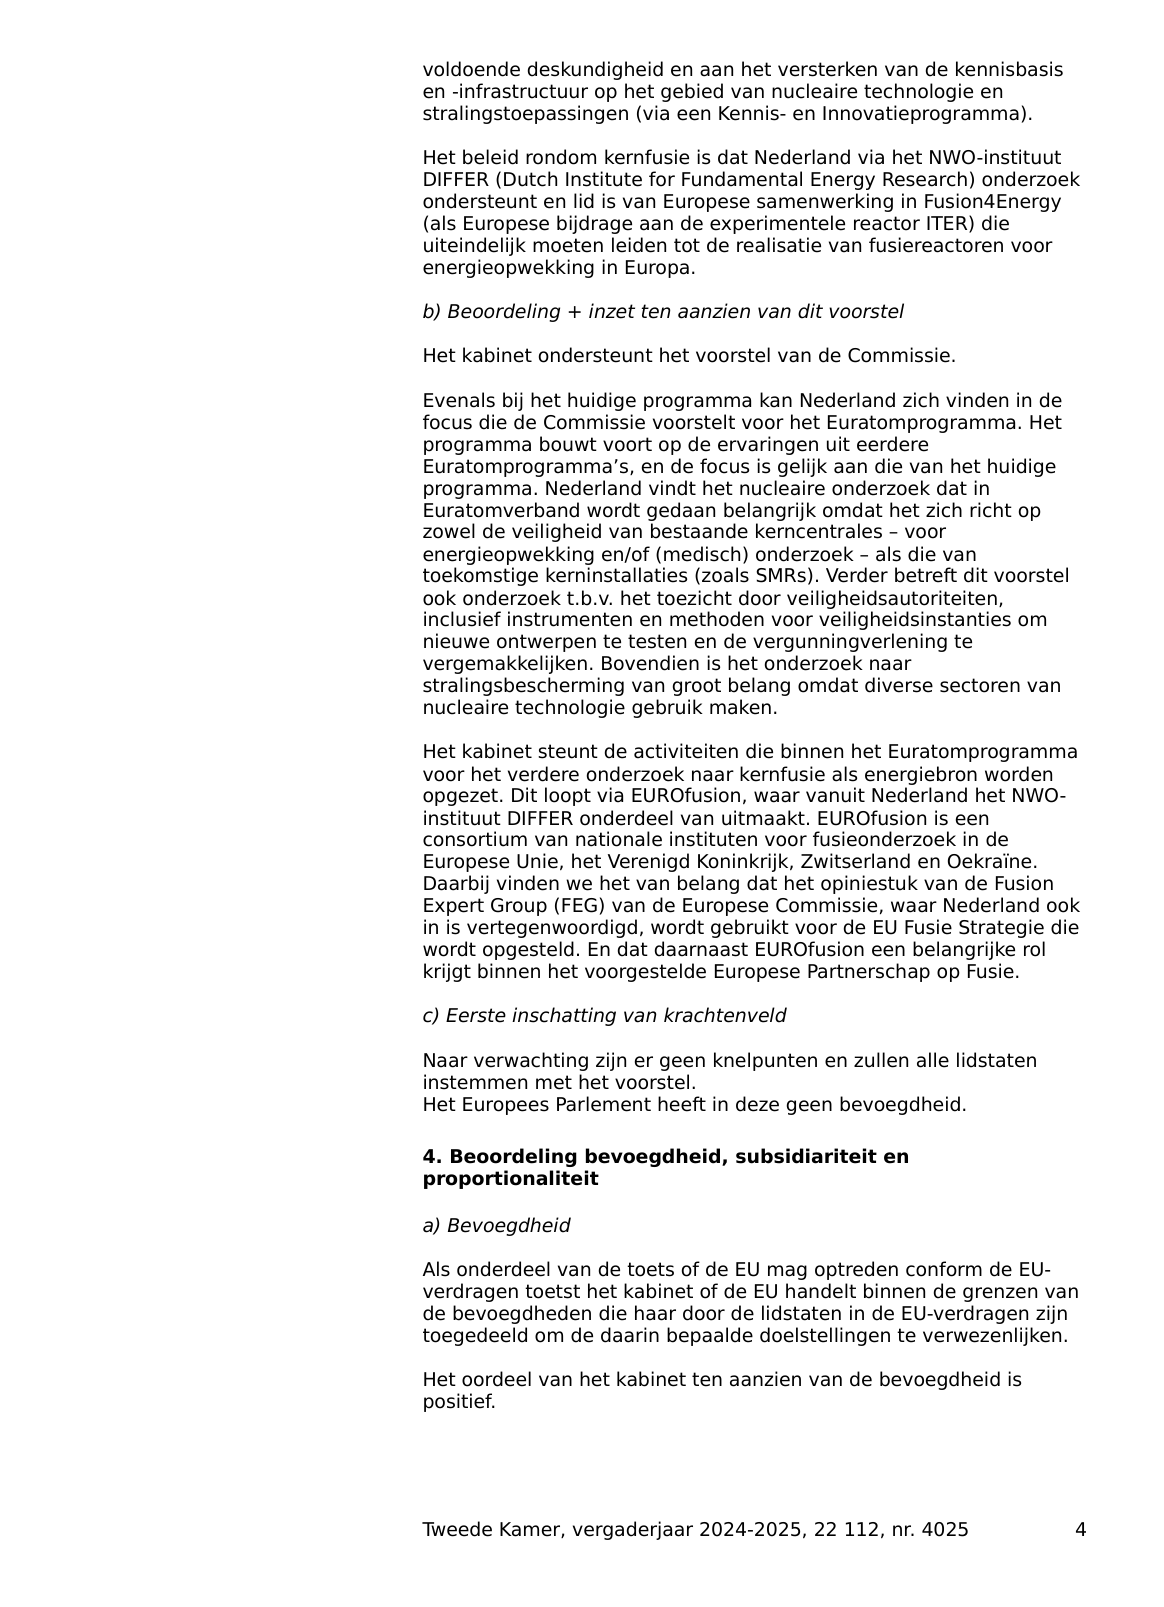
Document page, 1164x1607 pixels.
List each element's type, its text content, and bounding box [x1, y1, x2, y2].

subtitle b) Beoordeling + inzet ten aanzien van dit voorstel [422, 301, 1087, 323]
text Het beleid rondom kernfusie is dat Nederland via het NWO-instituut DIFFER (Dutch Institute for Fundamental Energy Research) onderzoek ondersteunt en lid is van Europese samenwerking in Fusion4Energy (als Europese bijdrage aan de experimentele reactor ITER) die uiteindelijk moeten leiden tot de realisatie van fusiereactoren voor energieopwekking in Europa. [422, 147, 1087, 279]
text Het Europees Parlement heeft in deze geen bevoegdheid. [422, 1093, 1087, 1116]
subtitle c) Eerste inschatting van krachtenveld [422, 1005, 1087, 1027]
subtitle a) Bevoegdheid [422, 1214, 1087, 1236]
text Als onderdeel van de toets of de EU mag optreden conform de EU-verdragen toetst het kabinet of de EU handelt binnen de grenzen van de bevoegdheden die haar door de lidstaten in de EU-verdragen zijn toegedeeld om de daarin bepaalde doelstellingen te verwezenlijken. [422, 1259, 1087, 1347]
text Het oordeel van het kabinet ten aanzien van de bevoegdheid is positief. [422, 1369, 1087, 1413]
subtitle 4. Beoordeling bevoegdheid, subsidiariteit en proportionaliteit [422, 1146, 1087, 1189]
text voldoende deskundigheid en aan het versterken van de kennisbasis en -infrastructuur op het gebied van nucleaire technologie en stralingstoepassingen (via een Kennis- en Innovatieprogramma). [422, 59, 1087, 125]
text Het kabinet steunt de activiteiten die binnen het Euratomprogramma voor het verdere onderzoek naar kernfusie als energiebron worden opgezet. Dit loopt via EUROfusion, waar vanuit Nederland het NWO-instituut DIFFER onderdeel van uitmaakt. EUROfusion is een consortium van nationale instituten voor fusieonderzoek in de Europese Unie, het Verenigd Koninkrijk, Zwitserland en Oekraïne. Daarbij vinden we het van belang dat het opiniestuk van de Fusion Expert Group (FEG) van de Europese Commissie, waar Nederland ook in is vertegenwoordigd, wordt gebruikt voor de EU Fusie Strategie die wordt opgesteld. En dat daarnaast EUROfusion een belangrijke rol krijgt binnen het voorgestelde Europese Partnerschap op Fusie. [422, 741, 1087, 983]
text Evenals bij het huidige programma kan Nederland zich vinden in de focus die de Commissie voorstelt voor het Euratomprogramma. Het programma bouwt voort op de ervaringen uit eerdere Euratomprogramma’s, en de focus is gelijk aan die van het huidige programma. Nederland vindt het nucleaire onderzoek dat in Euratomverband wordt gedaan belangrijk omdat het zich richt op zowel de veiligheid van bestaande kerncentrales – voor energieopwekking en/of (medisch) onderzoek – als die van toekomstige kerninstallaties (zoals SMRs). Verder betreft dit voorstel ook onderzoek t.b.v. het toezicht door veiligheidsautoriteiten, inclusief instrumenten en methoden voor veiligheidsinstanties om nieuwe ontwerpen te testen en de vergunningverlening te vergemakkelijken. Bovendien is het onderzoek naar stralingsbescherming van groot belang omdat diverse sectoren van nucleaire technologie gebruik maken. [422, 389, 1087, 719]
text Naar verwachting zijn er geen knelpunten en zullen alle lidstaten instemmen met het voorstel. [422, 1049, 1087, 1093]
text Het kabinet ondersteunt het voorstel van de Commissie. [422, 345, 1087, 367]
